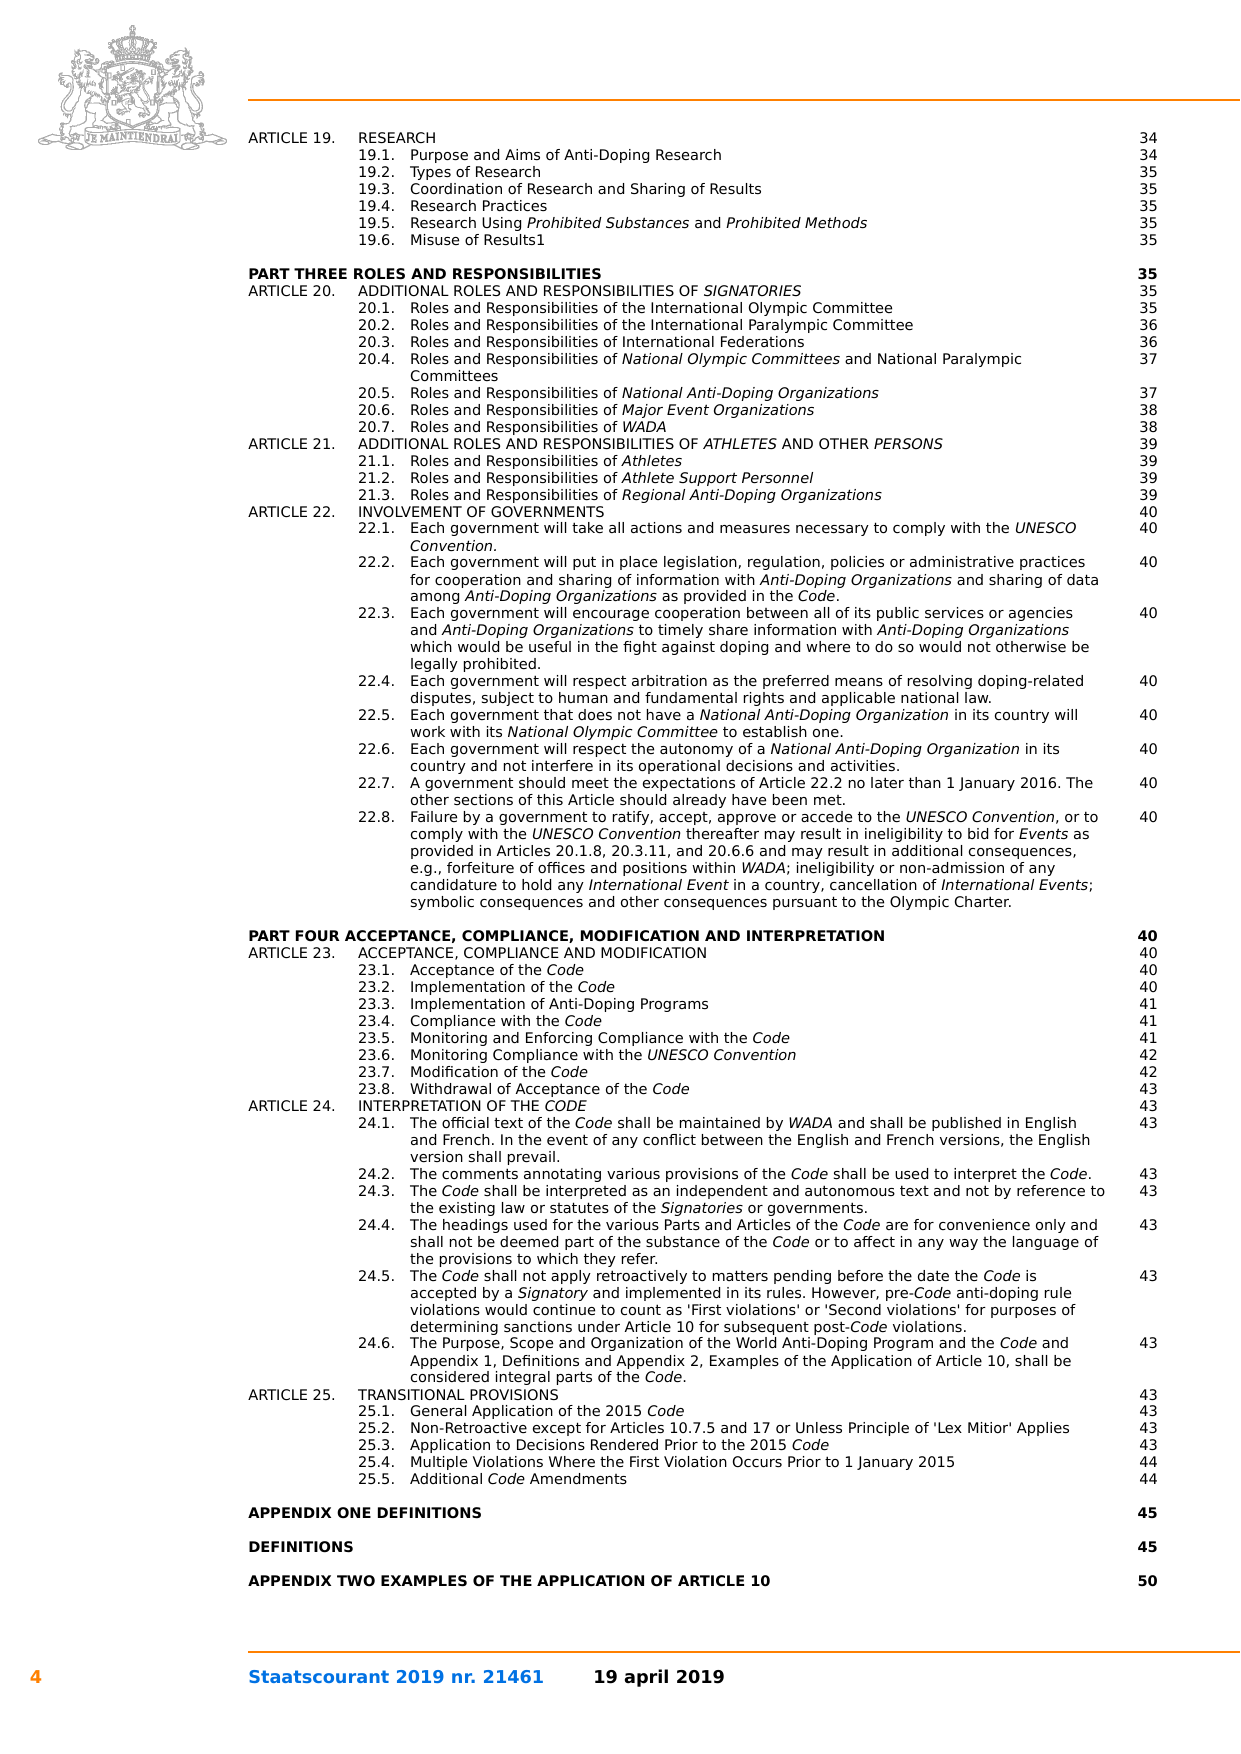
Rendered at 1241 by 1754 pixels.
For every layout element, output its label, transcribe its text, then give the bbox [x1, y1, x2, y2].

table_cell Multiple Violations Where the First Violation Occurs Prior to 1 January 2015 [404, 1454, 1111, 1471]
table_cell Misuse of Results1 [404, 232, 1111, 249]
table_cell 25.4. [352, 1454, 404, 1471]
table_cell TRANSITIONAL PROVISIONS [352, 1386, 1111, 1403]
table_cell The Code shall not apply retroactively to matters pending before the date the Code is accepted by a Signatory and implemented in its rules. However, pre-Code anti-doping rule violations would continue to count as 'First violations' or 'Second violations' for purposes of determining sanctions under Article 10 for subsequent post-Code violations. [404, 1268, 1111, 1335]
table_cell 43 [1111, 1437, 1163, 1454]
table_cell ARTICLE 24. [248, 1098, 352, 1115]
table_cell [248, 300, 352, 317]
table_cell 43 [1111, 1098, 1163, 1115]
table_cell 35 [1111, 198, 1163, 215]
table_cell [1111, 1590, 1163, 1607]
table_cell [248, 215, 352, 232]
table_cell 22.2. [352, 554, 404, 605]
table_cell [404, 1488, 1111, 1505]
table_cell 40 [1111, 673, 1163, 707]
table_cell [248, 1217, 352, 1267]
table_cell Each government will encourage cooperation between all of its public services or agencies and Anti-Doping Organizations to timely share information with Anti-Doping Organizations which would be useful in the fight against doping and where to do so would not otherwise be legally prohibited. [404, 605, 1111, 673]
table_cell 38 [1111, 402, 1163, 418]
table_cell Implementation of Anti-Doping Programs [404, 996, 1111, 1013]
table_cell Each government will respect arbitration as the preferred means of resolving doping-related disputes, subject to human and fundamental rights and applicable national law. [404, 673, 1111, 707]
table_cell [248, 1471, 352, 1488]
table_cell [352, 249, 404, 266]
table_cell 20.2. [352, 317, 404, 334]
table_cell [248, 232, 352, 249]
table_cell [248, 707, 352, 741]
table_cell 36 [1111, 317, 1163, 334]
table_cell [248, 741, 352, 775]
table_cell [248, 1183, 352, 1217]
table_cell 24.6. [352, 1335, 404, 1386]
table_cell [248, 605, 352, 673]
table_cell 35 [1111, 232, 1163, 249]
table_cell 20.3. [352, 334, 404, 351]
table_cell [248, 1522, 1111, 1539]
table_cell [248, 1335, 352, 1386]
table_cell 22.1. [352, 520, 404, 554]
table_cell Roles and Responsibilities of Athletes [404, 453, 1111, 469]
table_cell PART FOUR ACCEPTANCE, COMPLIANCE, MODIFICATION AND INTERPRETATION [248, 928, 1111, 945]
table_cell Modification of the Code [404, 1064, 1111, 1081]
table_cell 39 [1111, 470, 1163, 486]
table_cell Each government that does not have a National Anti-Doping Organization in its country will work with its National Olympic Committee to establish one. [404, 707, 1111, 741]
table_cell 43 [1111, 1115, 1163, 1166]
table_cell [1111, 1522, 1163, 1539]
table_cell [248, 164, 352, 181]
table_cell 35 [1111, 283, 1163, 300]
table_cell 19.6. [352, 232, 404, 249]
table_cell [248, 1556, 1111, 1573]
table_cell Coordination of Research and Sharing of Results [404, 181, 1111, 198]
table_cell The headings used for the various Parts and Articles of the Code are for convenience only and shall not be deemed part of the substance of the Code or to affect in any way the language of the provisions to which they refer. [404, 1217, 1111, 1267]
table_cell The official text of the Code shall be maintained by WADA and shall be published in English and French. In the event of any conflict between the English and French versions, the English version shall prevail. [404, 1115, 1111, 1166]
table_cell 41 [1111, 996, 1163, 1013]
table_cell [248, 1268, 352, 1335]
table_cell 42 [1111, 1047, 1163, 1064]
table_cell 43 [1111, 1081, 1163, 1098]
table_cell [248, 181, 352, 198]
table_cell 19.3. [352, 181, 404, 198]
table_cell Each government will put in place legislation, regulation, policies or administrative practices for cooperation and sharing of information with Anti-Doping Organizations and sharing of data among Anti-Doping Organizations as provided in the Code. [404, 554, 1111, 605]
table_cell 37 [1111, 385, 1163, 402]
table_cell 43 [1111, 1183, 1163, 1217]
table_cell 37 [1111, 351, 1163, 384]
table_cell Application to Decisions Rendered Prior to the 2015 Code [404, 1437, 1111, 1454]
table_cell [248, 486, 352, 503]
table_cell 45 [1111, 1539, 1163, 1556]
table_cell 43 [1111, 1403, 1163, 1420]
table_cell [404, 911, 1111, 928]
table_cell [248, 1064, 352, 1081]
table_cell [248, 1115, 352, 1166]
table_cell [248, 775, 352, 809]
table_cell ARTICLE 20. [248, 283, 352, 300]
table_cell Each government will respect the autonomy of a National Anti-Doping Organization in its country and not interfere in its operational decisions and activities. [404, 741, 1111, 775]
table_cell 22.7. [352, 775, 404, 809]
table_cell 24.2. [352, 1166, 404, 1183]
table_cell ADDITIONAL ROLES AND RESPONSIBILITIES OF ATHLETES AND OTHER PERSONS [352, 436, 1111, 452]
table_cell 35 [1111, 266, 1163, 283]
table_cell Research Using Prohibited Substances and Prohibited Methods [404, 215, 1111, 232]
table_cell Non-Retroactive except for Articles 10.7.5 and 17 or Unless Principle of 'Lex Mitior' Applies [404, 1420, 1111, 1437]
table_cell 20.5. [352, 385, 404, 402]
table_cell [248, 673, 352, 707]
table_cell [248, 470, 352, 486]
table_cell [248, 1013, 352, 1030]
table_cell 25.3. [352, 1437, 404, 1454]
table_cell [248, 147, 352, 164]
table_cell 23.4. [352, 1013, 404, 1030]
table_cell 20.7. [352, 419, 404, 436]
table_cell 21.1. [352, 453, 404, 469]
table_cell 22.3. [352, 605, 404, 673]
table_cell RESEARCH [352, 130, 1111, 147]
table_cell 34 [1111, 147, 1163, 164]
table_cell [248, 554, 352, 605]
table_cell 25.1. [352, 1403, 404, 1420]
table_cell Types of Research [404, 164, 1111, 181]
table_cell ADDITIONAL ROLES AND RESPONSIBILITIES OF SIGNATORIES [352, 283, 1111, 300]
table_cell Roles and Responsibilities of Regional Anti-Doping Organizations [404, 486, 1111, 503]
table_cell 35 [1111, 300, 1163, 317]
table_cell 40 [1111, 504, 1163, 520]
table_cell PART THREE ROLES AND RESPONSIBILITIES [248, 266, 1111, 283]
table_cell Withdrawal of Acceptance of the Code [404, 1081, 1111, 1098]
table_cell Monitoring Compliance with the UNESCO Convention [404, 1047, 1111, 1064]
table_cell 23.3. [352, 996, 404, 1013]
table_cell DEFINITIONS [248, 1539, 1111, 1556]
table_cell 40 [1111, 979, 1163, 996]
table_cell Each government will take all actions and measures necessary to comply with the UNESCO Convention. [404, 520, 1111, 554]
table_cell ARTICLE 23. [248, 945, 352, 962]
table_cell 23.5. [352, 1030, 404, 1047]
table_cell Roles and Responsibilities of the International Olympic Committee [404, 300, 1111, 317]
table_cell Compliance with the Code [404, 1013, 1111, 1030]
table_cell 44 [1111, 1471, 1163, 1488]
table_cell 39 [1111, 486, 1163, 503]
table_cell 19.2. [352, 164, 404, 181]
table_cell 20.6. [352, 402, 404, 418]
table_cell 40 [1111, 605, 1163, 673]
table_cell 23.8. [352, 1081, 404, 1098]
table_cell [248, 1030, 352, 1047]
table_cell [248, 453, 352, 469]
table_cell 20.4. [352, 351, 404, 384]
table_cell A government should meet the expectations of Article 22.2 no later than 1 January 2016. The other sections of this Article should already have been met. [404, 775, 1111, 809]
table_cell [248, 402, 352, 418]
table_cell [248, 419, 352, 436]
table_cell 24.5. [352, 1268, 404, 1335]
table_cell Roles and Responsibilities of the International Paralympic Committee [404, 317, 1111, 334]
table_cell 23.1. [352, 962, 404, 979]
table_cell 25.5. [352, 1471, 404, 1488]
table_cell 19.1. [352, 147, 404, 164]
table_cell 24.3. [352, 1183, 404, 1217]
table_cell [248, 1590, 1111, 1607]
table_cell 41 [1111, 1013, 1163, 1030]
table_cell [248, 1437, 352, 1454]
table_cell 40 [1111, 928, 1163, 945]
table_cell [248, 962, 352, 979]
table_cell The comments annotating various provisions of the Code shall be used to interpret the Code. [404, 1166, 1111, 1183]
table_cell 43 [1111, 1268, 1163, 1335]
table_cell 20.1. [352, 300, 404, 317]
table_cell [248, 996, 352, 1013]
table_cell INTERPRETATION OF THE CODE [352, 1098, 1111, 1115]
table_cell [404, 249, 1111, 266]
table_cell Additional Code Amendments [404, 1471, 1111, 1488]
table_cell ARTICLE 25. [248, 1386, 352, 1403]
table_cell APPENDIX TWO EXAMPLES OF THE APPLICATION OF ARTICLE 10 [248, 1573, 1111, 1590]
table_cell 40 [1111, 520, 1163, 554]
table_cell [248, 1488, 352, 1505]
table_cell [1111, 1556, 1163, 1573]
table_cell 24.1. [352, 1115, 404, 1166]
table_cell 22.6. [352, 741, 404, 775]
table_cell 39 [1111, 453, 1163, 469]
table_cell 40 [1111, 809, 1163, 911]
table_cell 35 [1111, 164, 1163, 181]
table_cell [248, 1081, 352, 1098]
table_cell ARTICLE 21. [248, 436, 352, 452]
table_cell 43 [1111, 1420, 1163, 1437]
table_cell [248, 351, 352, 384]
table_cell [248, 334, 352, 351]
table_cell 21.2. [352, 470, 404, 486]
table_cell Roles and Responsibilities of WADA [404, 419, 1111, 436]
table_cell 40 [1111, 945, 1163, 962]
table_cell [1111, 911, 1163, 928]
table_cell 40 [1111, 707, 1163, 741]
table_cell Roles and Responsibilities of National Olympic Committees and National Paralympic Committees [404, 351, 1111, 384]
table_cell Roles and Responsibilities of Major Event Organizations [404, 402, 1111, 418]
table_cell 19.4. [352, 198, 404, 215]
table_cell Acceptance of the Code [404, 962, 1111, 979]
table_cell ARTICLE 19. [248, 130, 352, 147]
table_cell [248, 198, 352, 215]
table_cell [248, 1420, 352, 1437]
table_cell 36 [1111, 334, 1163, 351]
table_cell 40 [1111, 962, 1163, 979]
table_cell [248, 1403, 352, 1420]
table_cell 23.2. [352, 979, 404, 996]
table_cell 45 [1111, 1505, 1163, 1522]
picture [38, 25, 227, 150]
table_cell 22.8. [352, 809, 404, 911]
table_cell Monitoring and Enforcing Compliance with the Code [404, 1030, 1111, 1047]
table_cell General Application of the 2015 Code [404, 1403, 1111, 1420]
table_cell 23.6. [352, 1047, 404, 1064]
table_cell Roles and Responsibilities of Athlete Support Personnel [404, 470, 1111, 486]
table_cell 22.5. [352, 707, 404, 741]
table_cell INVOLVEMENT OF GOVERNMENTS [352, 504, 1111, 520]
table_cell Roles and Responsibilities of International Federations [404, 334, 1111, 351]
table_cell Research Practices [404, 198, 1111, 215]
table_cell 22.4. [352, 673, 404, 707]
table_cell [248, 979, 352, 996]
table_cell Implementation of the Code [404, 979, 1111, 996]
table_cell [248, 249, 352, 266]
table_cell 43 [1111, 1217, 1163, 1267]
table_cell 43 [1111, 1386, 1163, 1403]
table_cell [1111, 1488, 1163, 1505]
table_cell [248, 317, 352, 334]
table_cell The Purpose, Scope and Organization of the World Anti-Doping Program and the Code and Appendix 1, Definitions and Appendix 2, Examples of the Application of Article 10, shall be considered integral parts of the Code. [404, 1335, 1111, 1386]
table_cell [248, 520, 352, 554]
table_cell [248, 385, 352, 402]
table_cell 40 [1111, 741, 1163, 775]
table_cell 50 [1111, 1573, 1163, 1590]
table_cell 21.3. [352, 486, 404, 503]
table_cell 25.2. [352, 1420, 404, 1437]
table_cell APPENDIX ONE DEFINITIONS [248, 1505, 1111, 1522]
table_cell 34 [1111, 130, 1163, 147]
table_cell 24.4. [352, 1217, 404, 1267]
table_cell 35 [1111, 181, 1163, 198]
table_cell Failure by a government to ratify, accept, approve or accede to the UNESCO Convention, or to comply with the UNESCO Convention thereafter may result in ineligibility to bid for Events as provided in Articles 20.1.8, 20.3.11, and 20.6.6 and may result in additional consequences, e.g., forfeiture of offices and positions within WADA; ineligibility or non-admission of any candidature to hold any International Event in a country, cancellation of International Events; symbolic consequences and other consequences pursuant to the Olympic Charter. [404, 809, 1111, 911]
table_cell 19.5. [352, 215, 404, 232]
table_cell 40 [1111, 775, 1163, 809]
table_cell 41 [1111, 1030, 1163, 1047]
table_cell [248, 1166, 352, 1183]
table_cell Purpose and Aims of Anti-Doping Research [404, 147, 1111, 164]
table_cell The Code shall be interpreted as an independent and autonomous text and not by reference to the existing law or statutes of the Signatories or governments. [404, 1183, 1111, 1217]
table_cell 23.7. [352, 1064, 404, 1081]
table_cell [248, 911, 352, 928]
table_cell [352, 911, 404, 928]
table_cell 40 [1111, 554, 1163, 605]
table_cell 35 [1111, 215, 1163, 232]
table_cell [1111, 249, 1163, 266]
table_cell 43 [1111, 1335, 1163, 1386]
table_cell ACCEPTANCE, COMPLIANCE AND MODIFICATION [352, 945, 1111, 962]
table_cell [352, 1488, 404, 1505]
table_cell [248, 809, 352, 911]
table_cell Roles and Responsibilities of National Anti-Doping Organizations [404, 385, 1111, 402]
table_cell 44 [1111, 1454, 1163, 1471]
table_cell ARTICLE 22. [248, 504, 352, 520]
table_cell 39 [1111, 436, 1163, 452]
table_cell 38 [1111, 419, 1163, 436]
table_cell [248, 1454, 352, 1471]
table_cell 42 [1111, 1064, 1163, 1081]
table_cell 43 [1111, 1166, 1163, 1183]
table_cell [248, 1047, 352, 1064]
